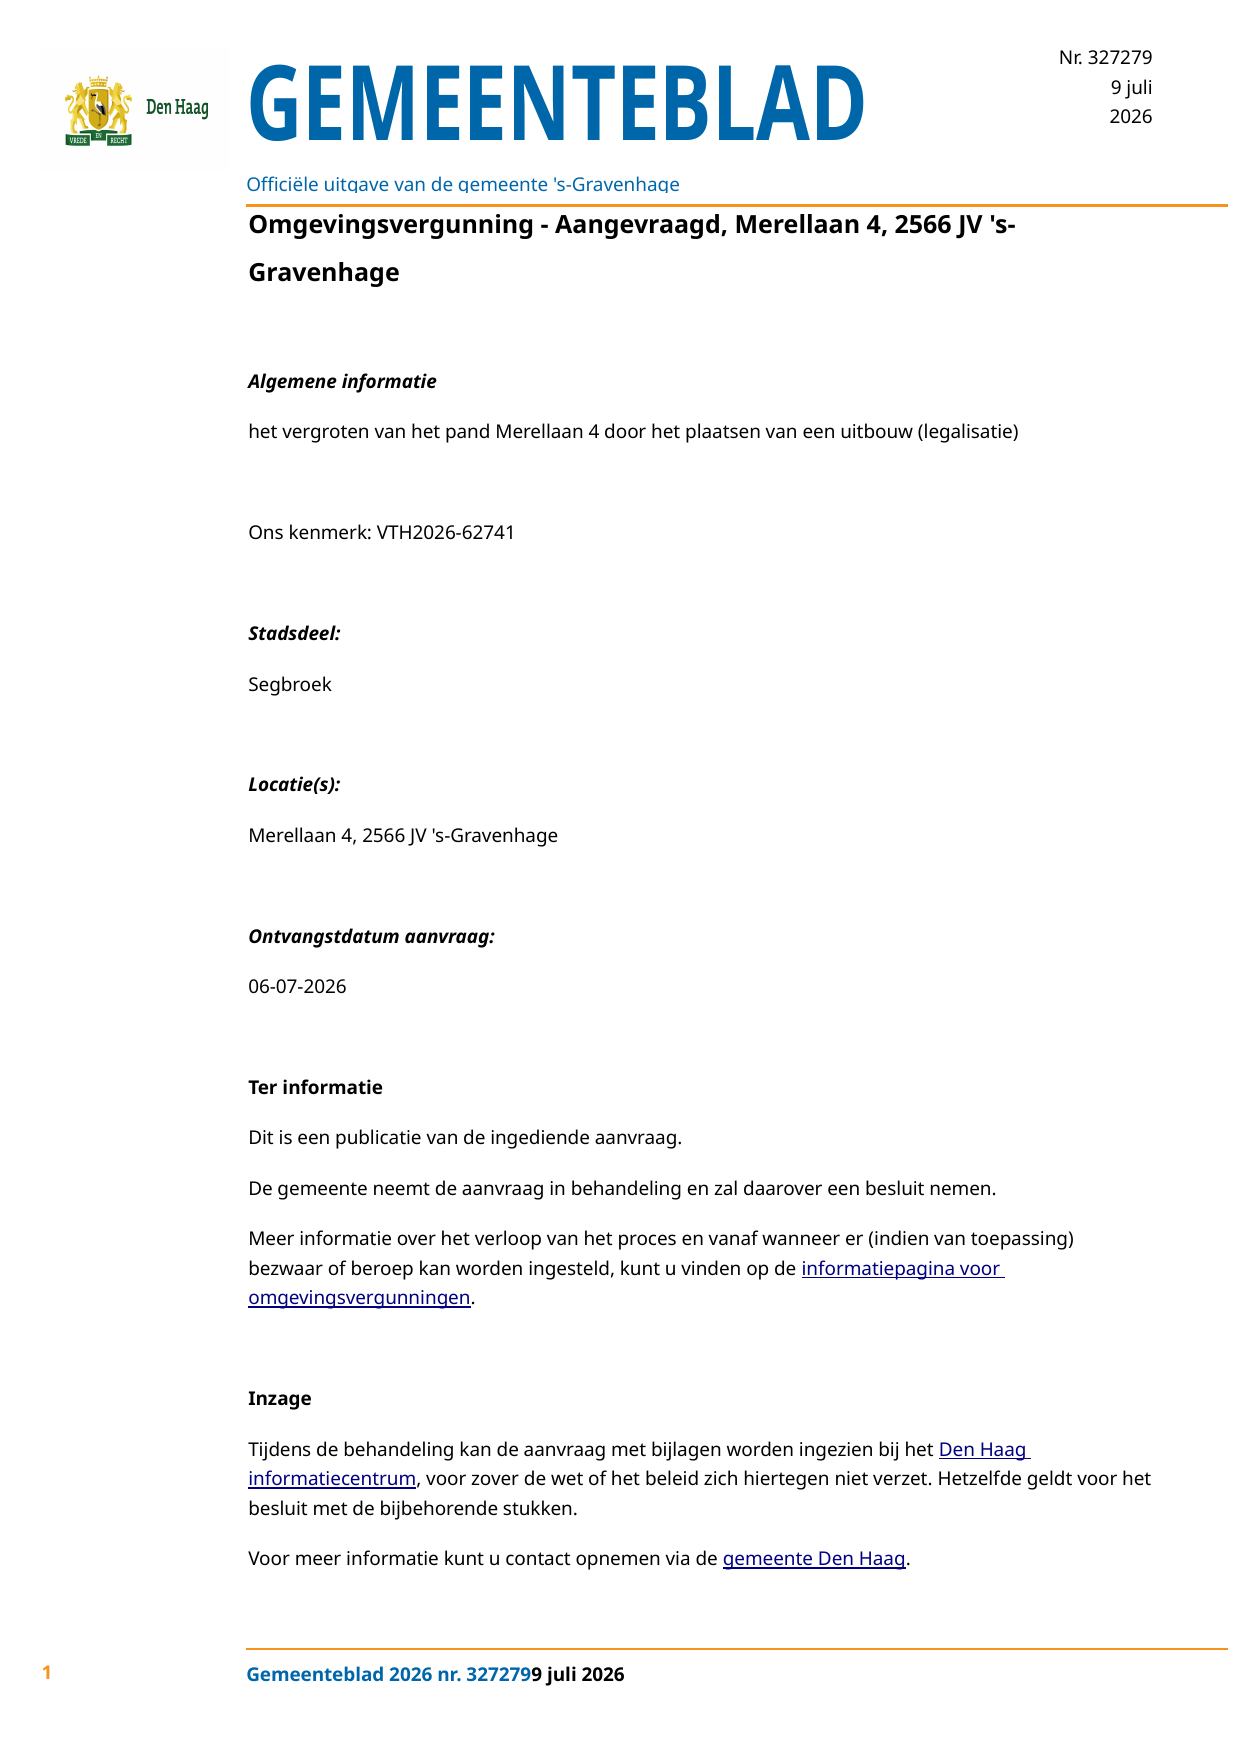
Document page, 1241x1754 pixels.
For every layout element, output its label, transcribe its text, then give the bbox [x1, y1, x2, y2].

text Inzage [248, 1385, 1152, 1411]
text Omgevingsvergunning - Aangevraagd, Merellaan 4, 2566 JV 's-Gravenhage [248, 207, 1152, 288]
text Tijdens de behandeling kan de aanvraag met bijlagen worden ingezien bij het Den Haag informatiecentrum, voor zover de wet of het beleid zich hiertegen niet verzet. Hetzelfde geldt voor het besluit met de bijbehorende stukken. [248, 1436, 1152, 1521]
text Dit is een publicatie van de ingediende aanvraag. [248, 1124, 1152, 1150]
text Voor meer informatie kunt u contact opnemen via de gemeente Den Haag. [248, 1545, 1152, 1571]
text Ter informatie [248, 1074, 1152, 1100]
picture [41, 47, 231, 172]
text De gemeente neemt de aanvraag in behandeling en zal daarover een besluit nemen. [248, 1175, 1152, 1201]
text Locatie(s): [248, 772, 1152, 797]
text Ons kenmerk: VTH2026-62741 [248, 519, 1152, 545]
text Ontvangstdatum aanvraag: [248, 923, 1152, 949]
text Meer informatie over het verloop van het proces en vanaf wanneer er (indien van toepassing) bezwaar of beroep kan worden ingesteld, kunt u vinden op de informatiepagina voor omgevingsvergunningen. [248, 1225, 1152, 1310]
text Stadsdeel: [248, 620, 1152, 646]
text het vergroten van het pand Merellaan 4 door het plaatsen van een uitbouw (legalisatie) [248, 419, 1152, 444]
text Algemene informatie [248, 368, 1152, 394]
text 06-07-2026 [248, 973, 1152, 999]
text Segbroek [248, 671, 1152, 697]
text Merellaan 4, 2566 JV 's-Gravenhage [248, 822, 1152, 848]
